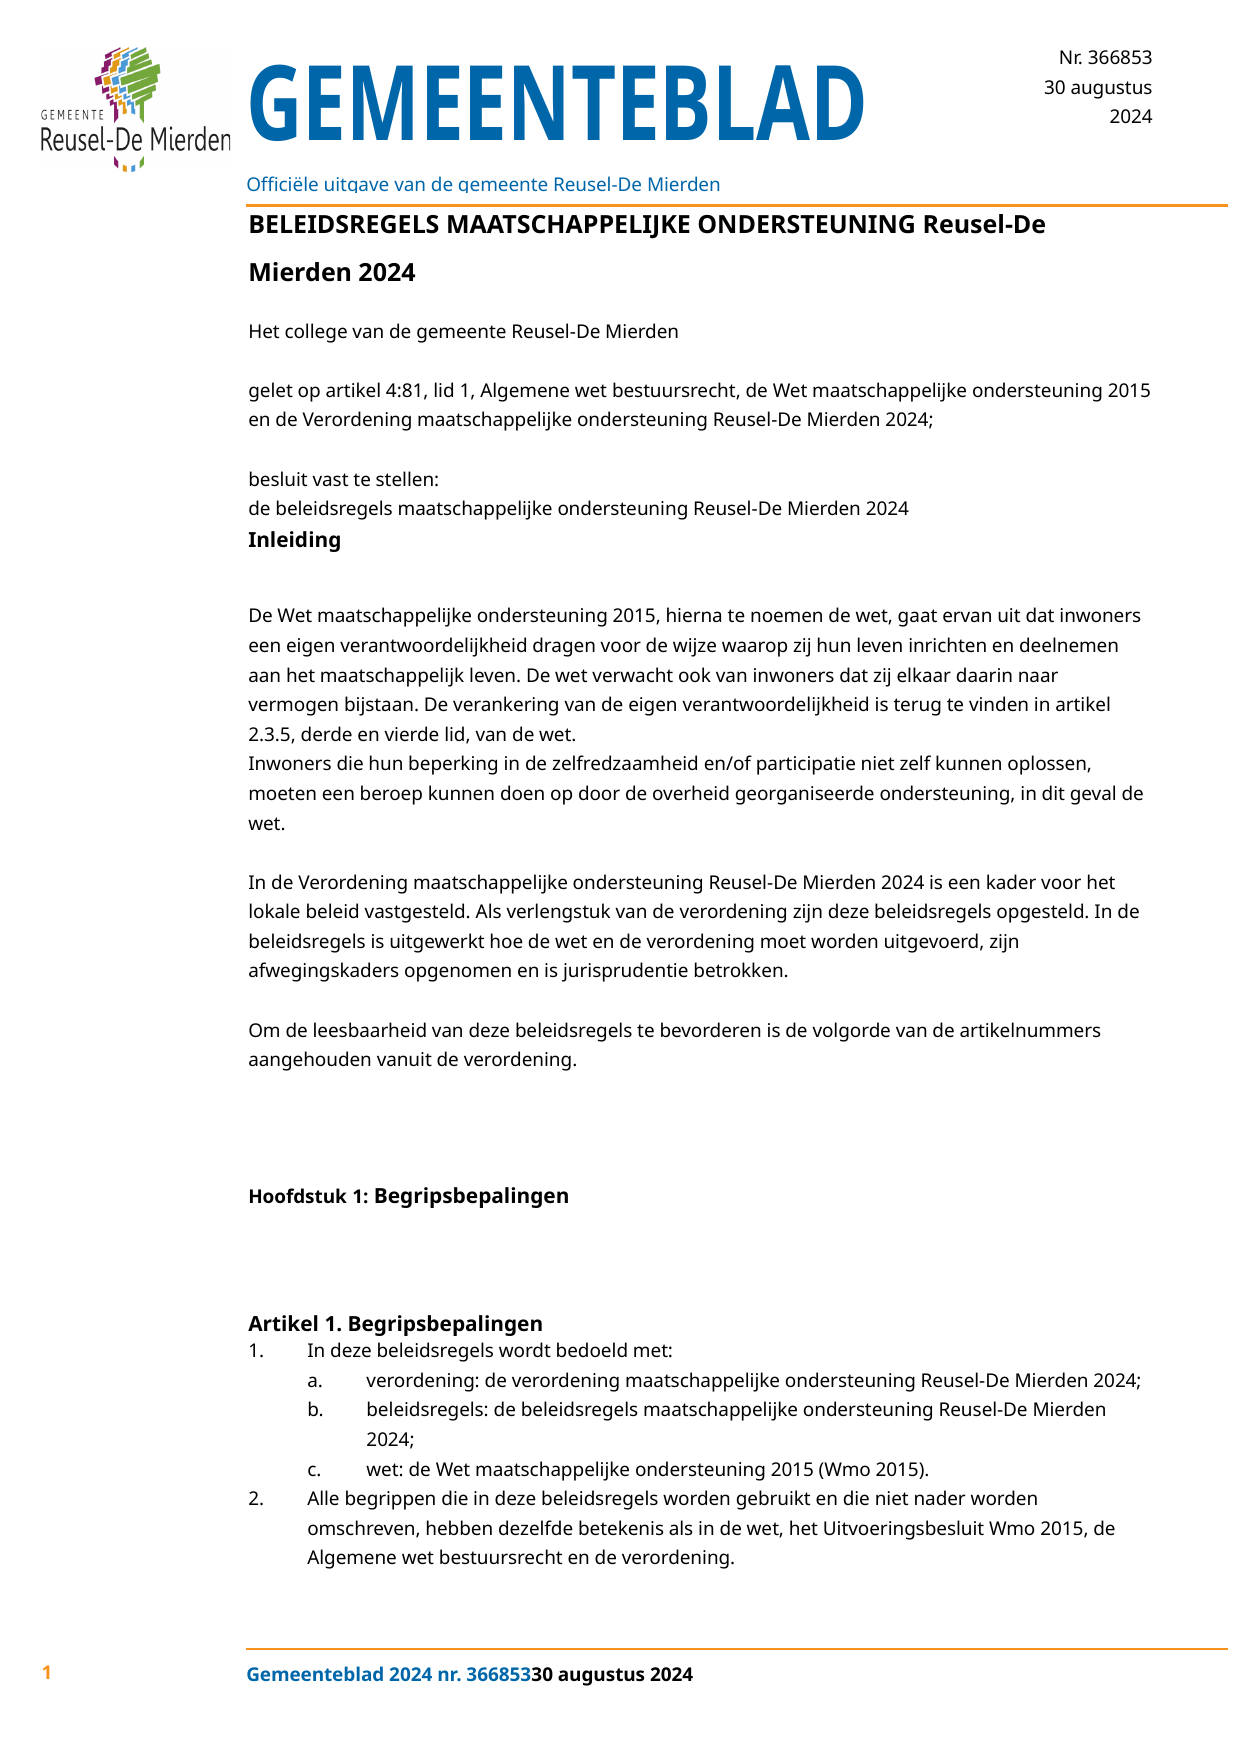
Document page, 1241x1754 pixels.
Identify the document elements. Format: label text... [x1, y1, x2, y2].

text gelet op artikel 4:81, lid 1, Algemene wet bestuursrecht, de Wet maatschappelijke ondersteuning 2015 en de Verordening maatschappelijke ondersteuning Reusel-De Mierden 2024; [248, 377, 1152, 432]
list Alle begrippen die in deze beleidsregels worden gebruikt en die niet nader worden omschreven, hebben dezelfde betekenis als in de wet, het Uitvoeringsbesluit Wmo 2015, de Algemene wet bestuursrecht en de verordening. [248, 1485, 1152, 1570]
text BELEIDSREGELS MAATSCHAPPELIJKE ONDERSTEUNING Reusel-De Mierden 2024 [248, 207, 1152, 288]
text Inwoners die hun beperking in de zelfredzaamheid en/of participatie niet zelf kunnen oplossen, moeten een beroep kunnen doen op door de overheid georganiseerde ondersteuning, in dit geval de wet. [248, 751, 1152, 836]
text Om de leesbaarheid van deze beleidsregels te bevorderen is de volgorde van de artikelnummers aangehouden vanuit de verordening. [248, 1017, 1152, 1072]
list wet: de Wet maatschappelijke ondersteuning 2015 (Wmo 2015). [307, 1456, 1152, 1481]
text Artikel 1. Begripsbepalingen [248, 1309, 1152, 1337]
text besluit vast te stellen: [248, 466, 1152, 492]
text De Wet maatschappelijke ondersteuning 2015, hierna te noemen de wet, gaat ervan uit dat inwoners een eigen verantwoordelijkheid dragen voor de wijze waarop zij hun leven inrichten en deelnemen aan het maatschappelijk leven. De wet verwacht ook van inwoners dat zij elkaar daarin naar vermogen bijstaan. De verankering van de eigen verantwoordelijkheid is terug te vinden in artikel 2.3.5, derde en vierde lid, van de wet. [248, 603, 1152, 747]
text In de Verordening maatschappelijke ondersteuning Reusel-De Mierden 2024 is een kader voor het lokale beleid vastgesteld. Als verlengstuk van de verordening zijn deze beleidsregels opgesteld. In de beleidsregels is uitgewerkt hoe de wet en de verordening moet worden uitgevoerd, zijn afwegingskaders opgenomen en is jurisprudentie betrokken. [248, 869, 1152, 983]
list beleidsregels: de beleidsregels maatschappelijke ondersteuning Reusel-De Mierden 2024; [307, 1397, 1152, 1452]
list In deze beleidsregels wordt bedoeld met: [248, 1337, 1152, 1363]
text de beleidsregels maatschappelijke ondersteuning Reusel-De Mierden 2024 [248, 495, 1152, 521]
text Hoofdstuk 1: Begripsbepalingen [248, 1181, 1152, 1209]
picture [41, 47, 231, 172]
list verordening: de verordening maatschappelijke ondersteuning Reusel-De Mierden 2024; [307, 1367, 1152, 1393]
text Inleiding [248, 525, 1152, 553]
text Het college van de gemeente Reusel-De Mierden [248, 318, 1152, 344]
